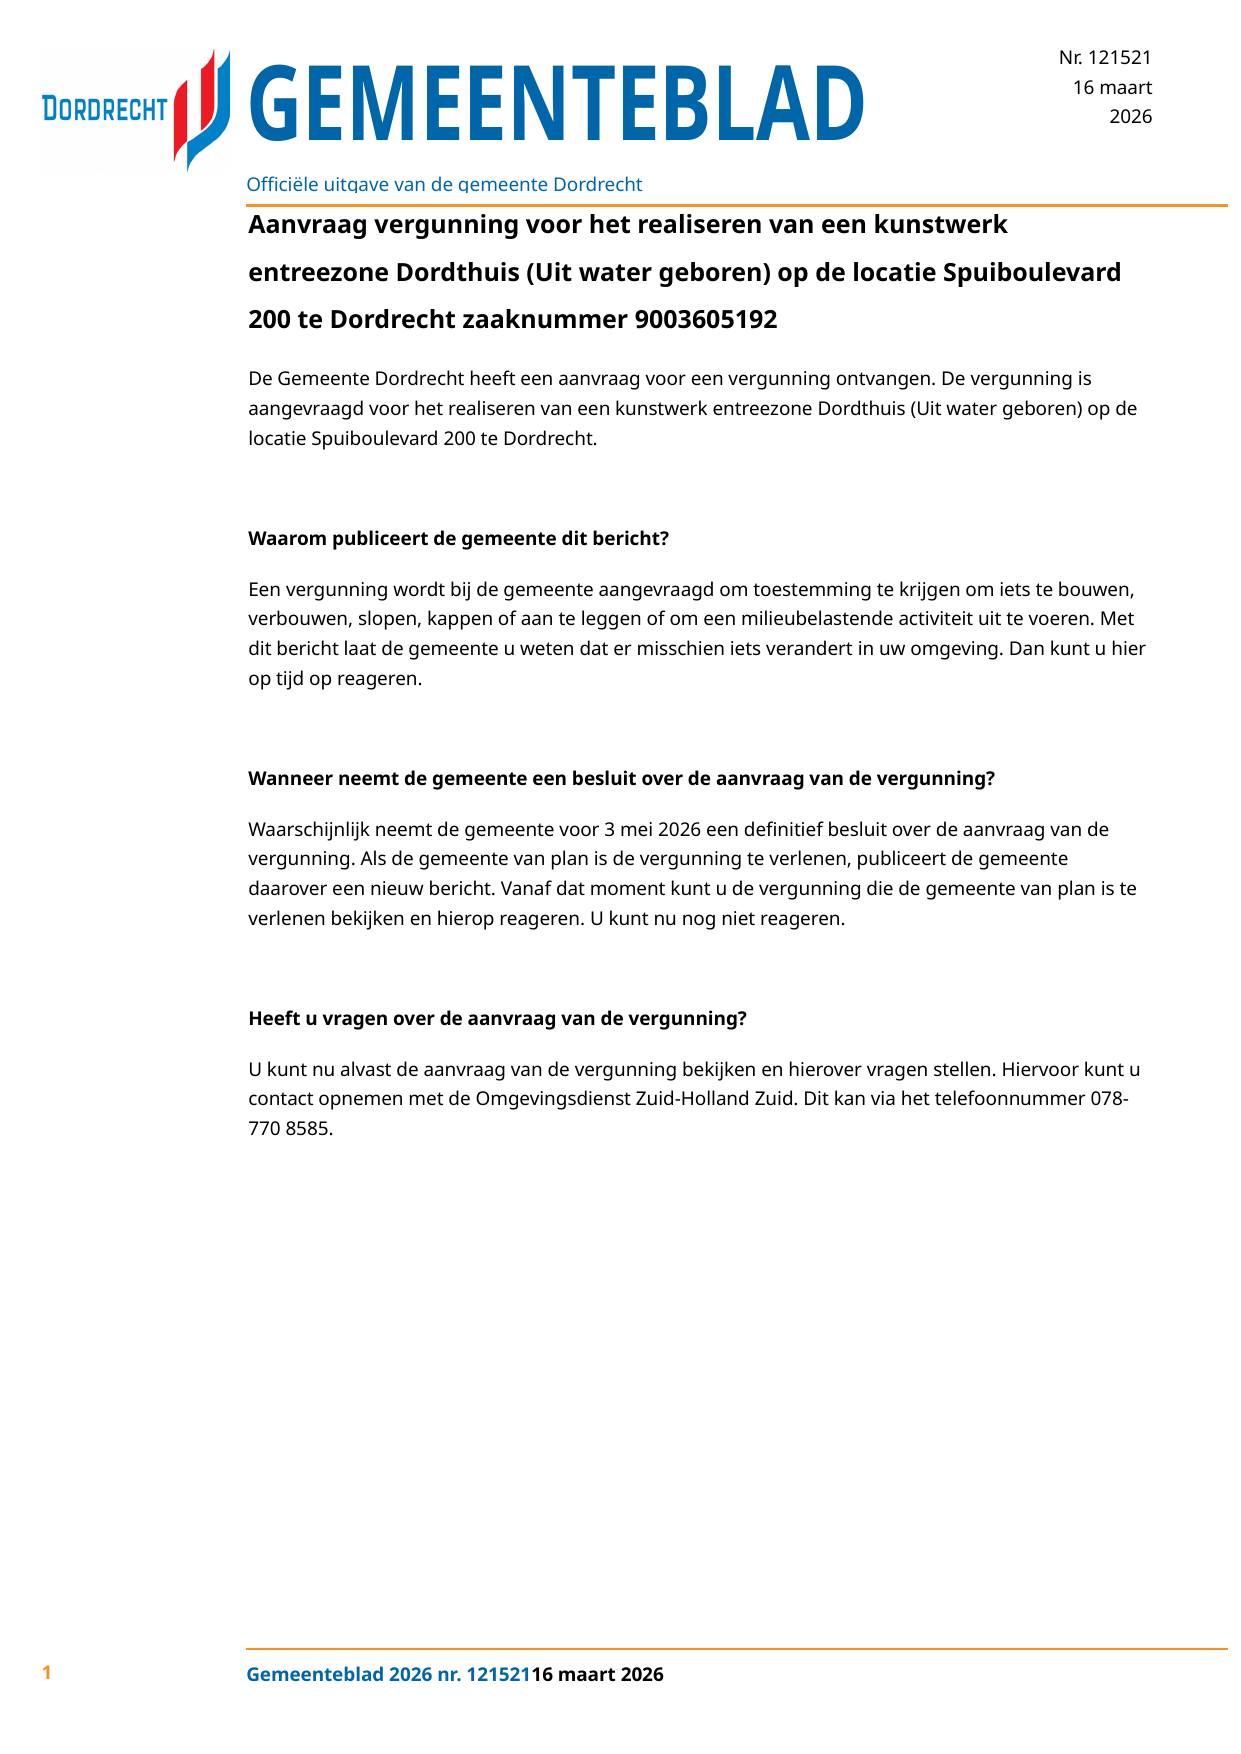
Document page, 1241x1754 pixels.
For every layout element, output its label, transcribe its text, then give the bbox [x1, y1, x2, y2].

text Heeft u vragen over de aanvraag van de vergunning? [248, 1006, 1152, 1031]
text Waarom publiceert de gemeente dit bericht? [248, 526, 1152, 551]
text U kunt nu alvast de aanvraag van de vergunning bekijken en hierover vragen stellen. Hiervoor kunt u contact opnemen met de Omgevingsdienst Zuid-Holland Zuid. Dit kan via het telefoonnummer 078-770 8585. [248, 1056, 1152, 1141]
text De Gemeente Dordrecht heeft een aanvraag voor een vergunning ontvangen. De vergunning is aangevraagd voor het realiseren van een kunstwerk entreezone Dordthuis (Uit water geboren) op de locatie Spuiboulevard 200 te Dordrecht. [248, 366, 1152, 450]
text Een vergunning wordt bij de gemeente aangevraagd om toestemming te krijgen om iets te bouwen, verbouwen, slopen, kappen of aan te leggen of om een milieubelastende activiteit uit te voeren. Met dit bericht laat de gemeente u weten dat er misschien iets verandert in uw omgeving. Dan kunt u hier op tijd op reageren. [248, 576, 1152, 690]
text Wanneer neemt de gemeente een besluit over de aanvraag van de vergunning? [248, 766, 1152, 791]
text Waarschijnlijk neemt de gemeente voor 3 mei 2026 een definitief besluit over de aanvraag van de vergunning. Als de gemeente van plan is de vergunning te verlenen, publiceert de gemeente daarover een nieuw bericht. Vanaf dat moment kunt u de vergunning die de gemeente van plan is te verlenen bekijken en hierop reageren. U kunt nu nog niet reageren. [248, 816, 1152, 930]
text Aanvraag vergunning voor het realiseren van een kunstwerk entreezone Dordthuis (Uit water geboren) op de locatie Spuiboulevard 200 te Dordrecht zaaknummer 9003605192 [248, 207, 1152, 336]
picture [41, 47, 231, 172]
